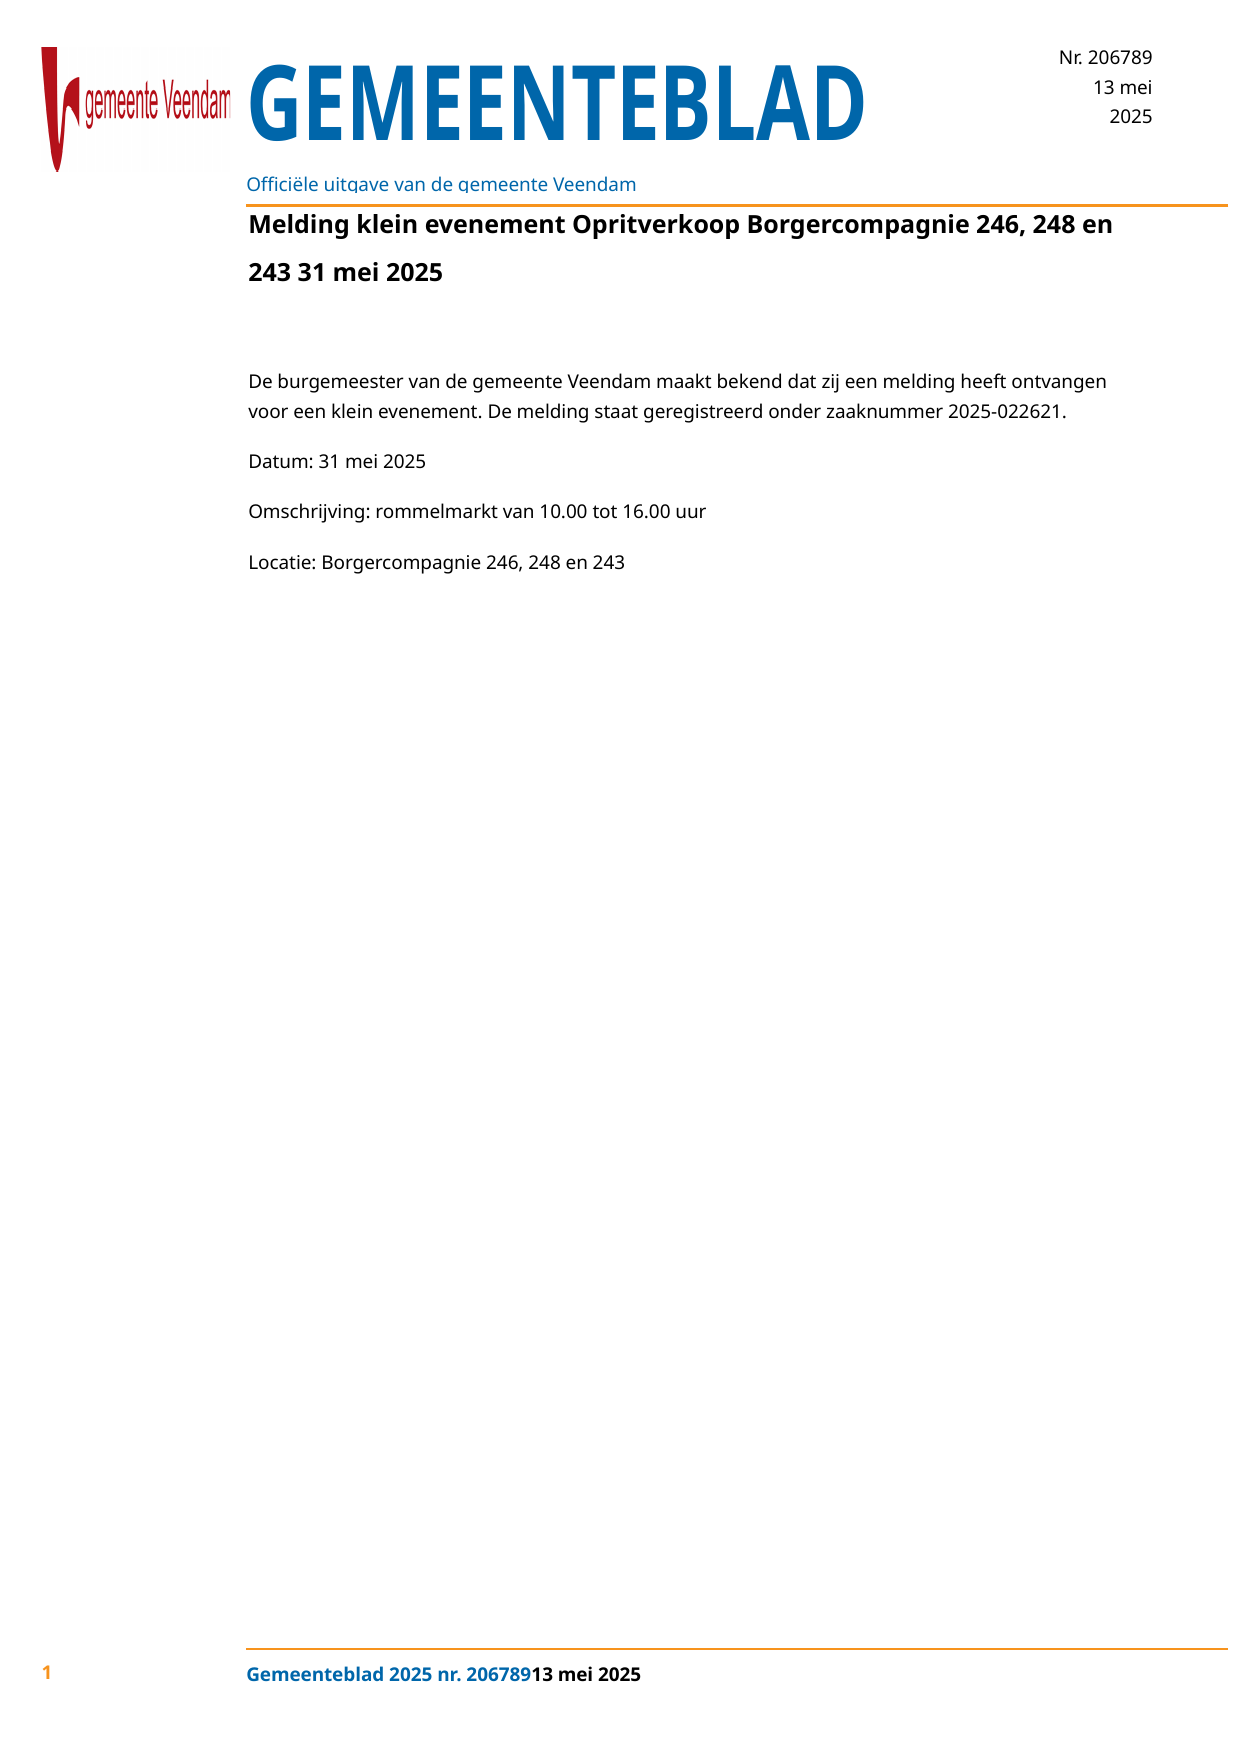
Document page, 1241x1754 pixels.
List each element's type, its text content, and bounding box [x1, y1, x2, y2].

text Melding klein evenement Opritverkoop Borgercompagnie 246, 248 en 243 31 mei 2025 [248, 207, 1152, 288]
text Datum: 31 mei 2025 [248, 448, 1152, 474]
picture [41, 47, 231, 172]
text Locatie: Borgercompagnie 246, 248 en 243 [248, 549, 1152, 575]
text De burgemeester van de gemeente Veendam maakt bekend dat zij een melding heeft ontvangen voor een klein evenement. De melding staat geregistreerd onder zaaknummer 2025-022621. [248, 368, 1152, 424]
text Omschrijving: rommelmarkt van 10.00 tot 16.00 uur [248, 499, 1152, 524]
